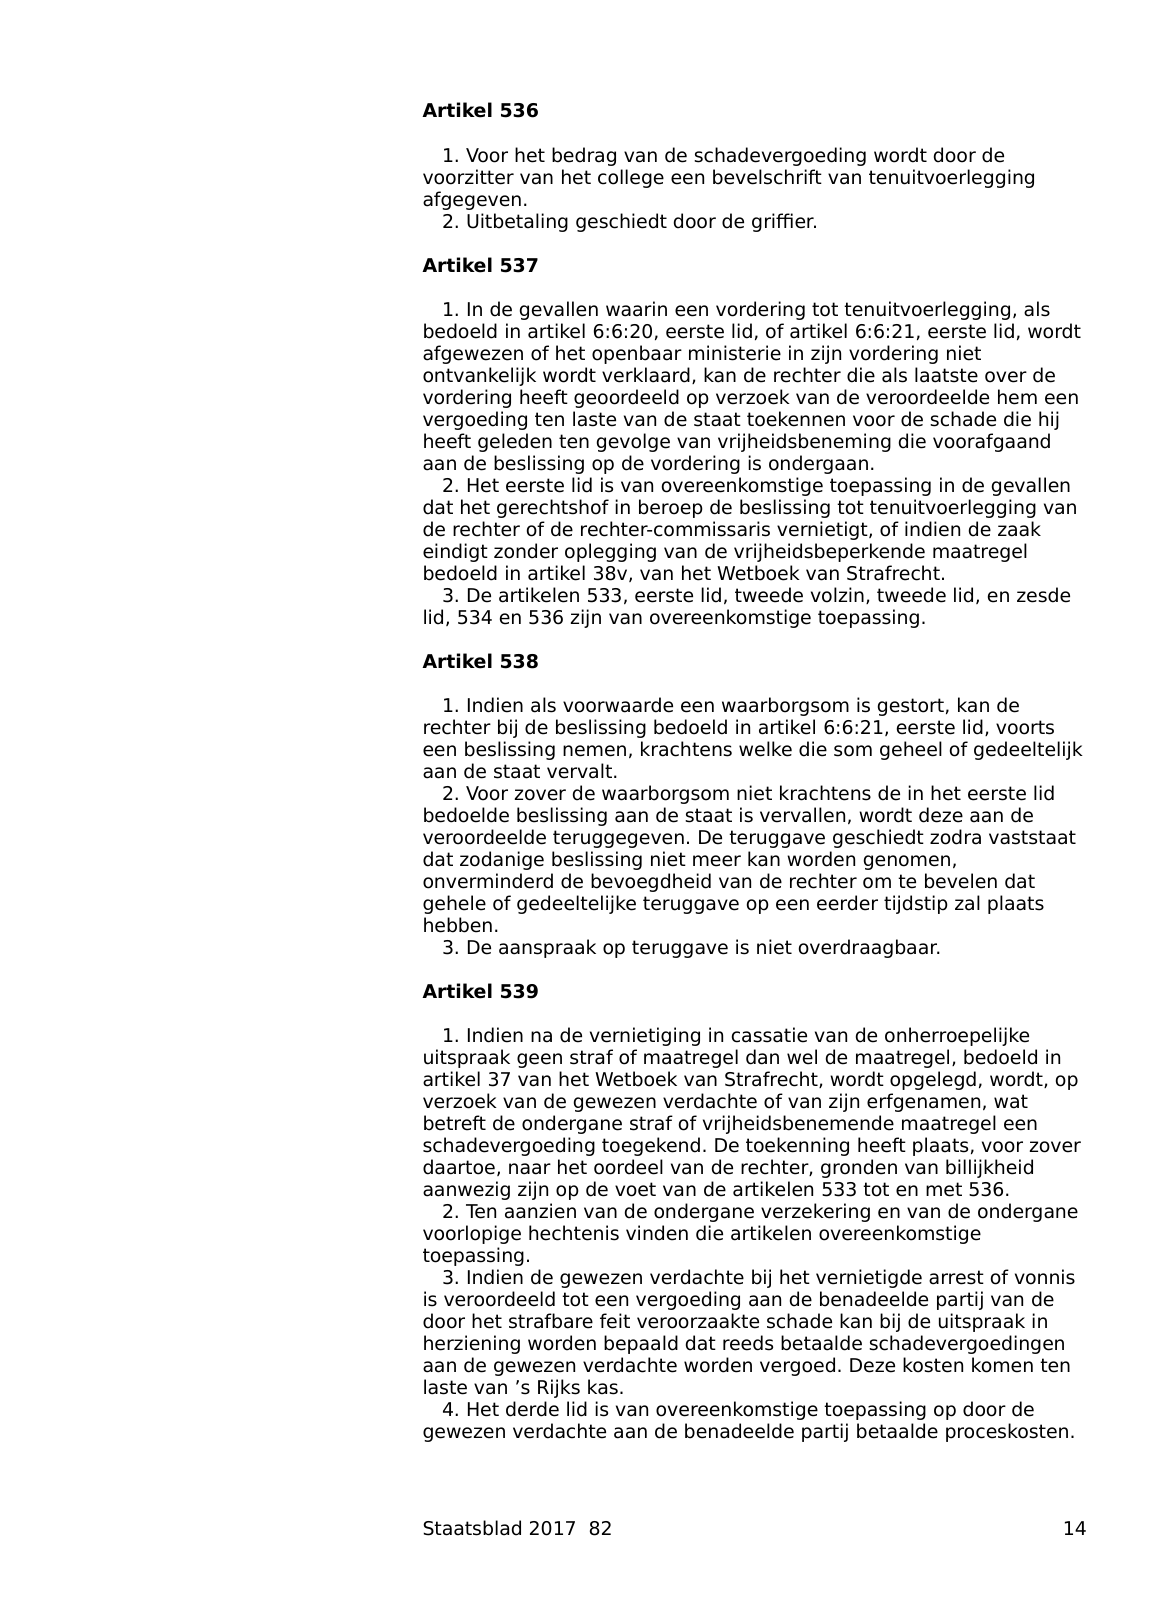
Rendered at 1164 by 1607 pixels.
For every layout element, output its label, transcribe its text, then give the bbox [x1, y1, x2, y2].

subtitle Artikel 537 [422, 255, 1087, 277]
text 2. Ten aanzien van de ondergane verzekering en van de ondergane voorlopige hechtenis vinden die artikelen overeenkomstige toepassing. [422, 1201, 1087, 1267]
text 3. De aanspraak op teruggave is niet overdraagbaar. [422, 937, 1087, 959]
text 2. Voor zover de waarborgsom niet krachtens de in het eerste lid bedoelde beslissing aan de staat is vervallen, wordt deze aan de veroordeelde teruggegeven. De teruggave geschiedt zodra vaststaat dat zodanige beslissing niet meer kan worden genomen, onverminderd de bevoegdheid van de rechter om te bevelen dat gehele of gedeeltelijke teruggave op een eerder tijdstip zal plaats hebben. [422, 783, 1087, 937]
text 2. Uitbetaling geschiedt door de griffier. [422, 211, 1087, 232]
text 1. Indien na de vernietiging in cassatie van de onherroepelijke uitspraak geen straf of maatregel dan wel de maatregel, bedoeld in artikel 37 van het Wetboek van Strafrecht, wordt opgelegd, wordt, op verzoek van de gewezen verdachte of van zijn erfgenamen, wat betreft de ondergane straf of vrijheidsbenemende maatregel een schadevergoeding toegekend. De toekenning heeft plaats, voor zover daartoe, naar het oordeel van de rechter, gronden van billijkheid aanwezig zijn op de voet van de artikelen 533 tot en met 536. [422, 1025, 1087, 1201]
text 1. Voor het bedrag van de schadevergoeding wordt door de voorzitter van het college een bevelschrift van tenuitvoerlegging afgegeven. [422, 144, 1087, 211]
text 3. De artikelen 533, eerste lid, tweede volzin, tweede lid, en zesde lid, 534 en 536 zijn van overeenkomstige toepassing. [422, 584, 1087, 628]
subtitle Artikel 536 [422, 100, 1087, 122]
subtitle Artikel 538 [422, 651, 1087, 673]
text 2. Het eerste lid is van overeenkomstige toepassing in de gevallen dat het gerechtshof in beroep de beslissing tot tenuitvoerlegging van de rechter of de rechter-commissaris vernietigt, of indien de zaak eindigt zonder oplegging van de vrijheidsbeperkende maatregel bedoeld in artikel 38v, van het Wetboek van Strafrecht. [422, 475, 1087, 584]
text 1. In de gevallen waarin een vordering tot tenuitvoerlegging, als bedoeld in artikel 6:6:20, eerste lid, of artikel 6:6:21, eerste lid, wordt afgewezen of het openbaar ministerie in zijn vordering niet ontvankelijk wordt verklaard, kan de rechter die als laatste over de vordering heeft geoordeeld op verzoek van de veroordeelde hem een vergoeding ten laste van de staat toekennen voor de schade die hij heeft geleden ten gevolge van vrijheidsbeneming die voorafgaand aan de beslissing op de vordering is ondergaan. [422, 299, 1087, 475]
text 3. Indien de gewezen verdachte bij het vernietigde arrest of vonnis is veroordeeld tot een vergoeding aan de benadeelde partij van de door het strafbare feit veroorzaakte schade kan bij de uitspraak in herziening worden bepaald dat reeds betaalde schadevergoedingen aan de gewezen verdachte worden vergoed. Deze kosten komen ten laste van ’s Rijks kas. [422, 1267, 1087, 1399]
text 1. Indien als voorwaarde een waarborgsom is gestort, kan de rechter bij de beslissing bedoeld in artikel 6:6:21, eerste lid, voorts een beslissing nemen, krachtens welke die som geheel of gedeeltelijk aan de staat vervalt. [422, 695, 1087, 783]
subtitle Artikel 539 [422, 981, 1087, 1003]
text 4. Het derde lid is van overeenkomstige toepassing op door de gewezen verdachte aan de benadeelde partij betaalde proceskosten. [422, 1399, 1087, 1443]
